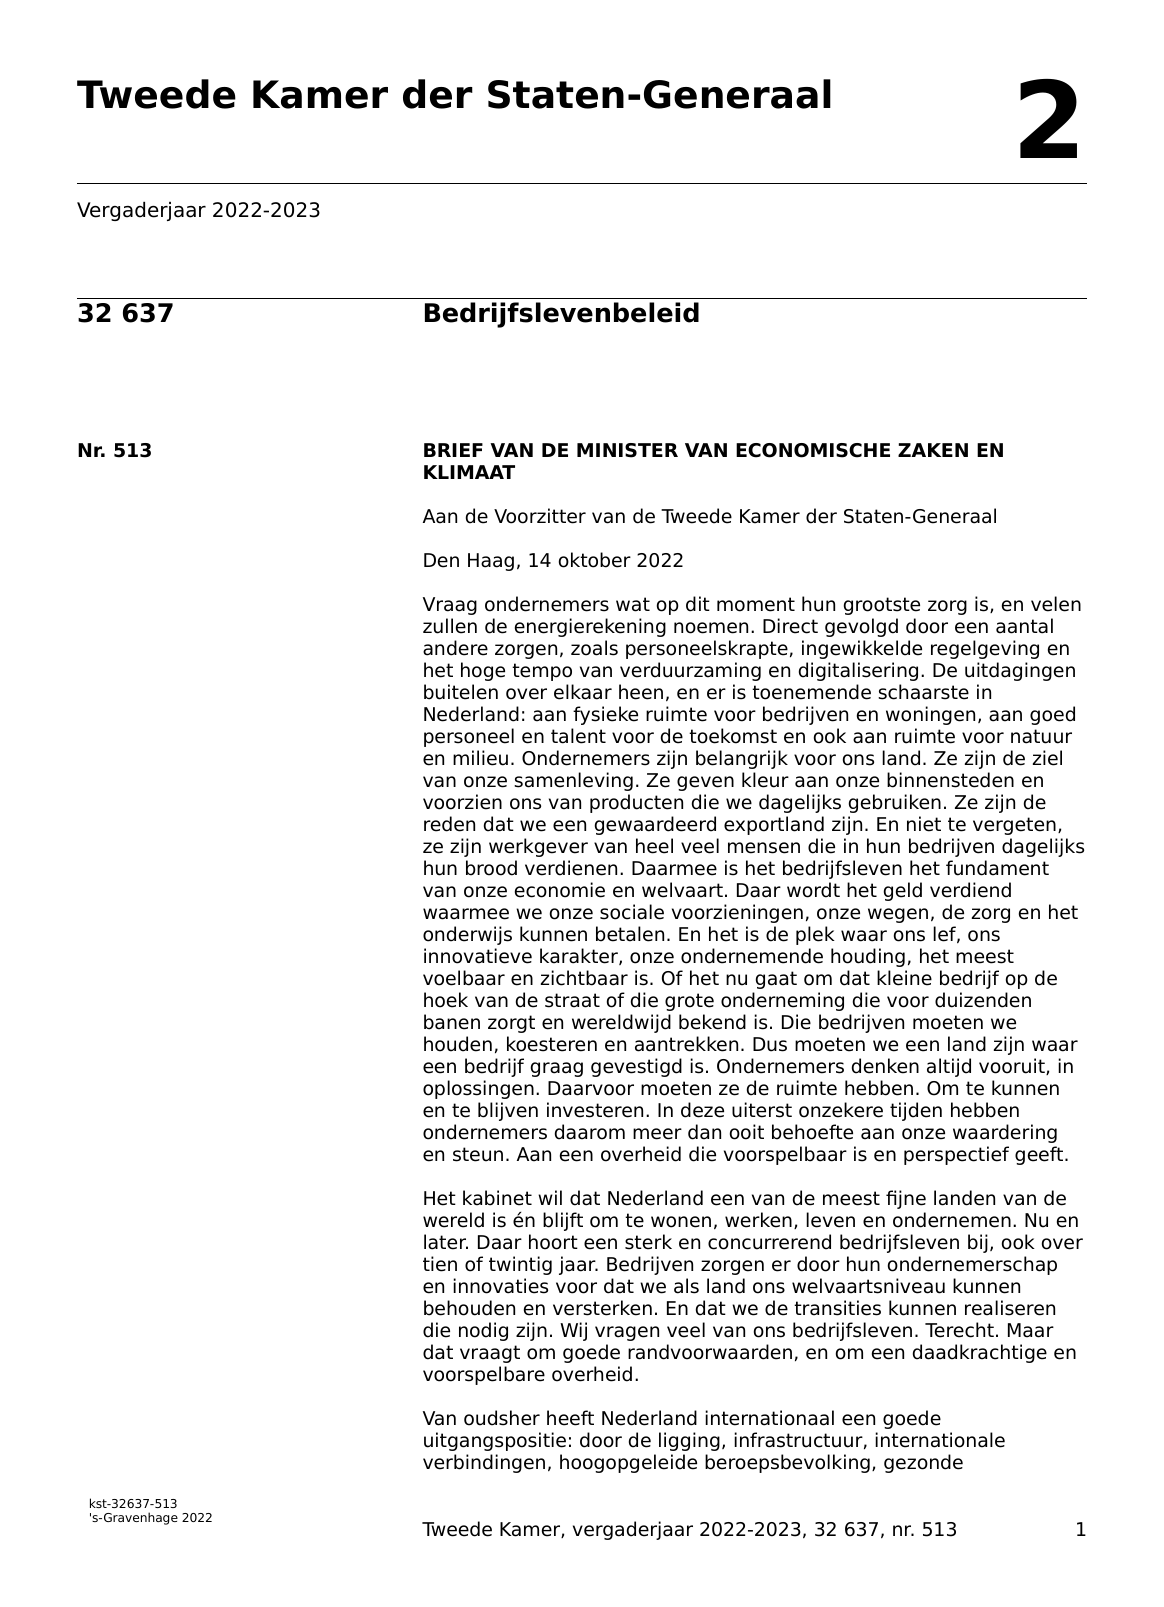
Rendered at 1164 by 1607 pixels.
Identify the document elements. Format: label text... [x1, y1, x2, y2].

table_header 2 [886, 59, 1087, 183]
text Het kabinet wil dat Nederland een van de meest fijne landen van de wereld is én blijft om te wonen, werken, leven en ondernemen. Nu en later. Daar hoort een sterk en concurrerend bedrijfsleven bij, ook over tien of twintig jaar. Bedrijven zorgen er door hun ondernemerschap en innovaties voor dat we als land ons welvaartsniveau kunnen behouden en versterken. En dat we de transities kunnen realiseren die nodig zijn. Wij vragen veel van ons bedrijfsleven. Terecht. Maar dat vraagt om goede randvoorwaarden, en om een daadkrachtige en voorspelbare overheid. [422, 1188, 1087, 1386]
text 's-Gravenhage 2022 [88, 1511, 323, 1525]
text Vraag ondernemers wat op dit moment hun grootste zorg is, en velen zullen de energierekening noemen. Direct gevolgd door een aantal andere zorgen, zoals personeelskrapte, ingewikkelde regelgeving en het hoge tempo van verduurzaming en digitalisering. De uitdagingen buitelen over elkaar heen, en er is toenemende schaarste in Nederland: aan fysieke ruimte voor bedrijven en woningen, aan goed personeel en talent voor de toekomst en ook aan ruimte voor natuur en milieu. Ondernemers zijn belangrijk voor ons land. Ze zijn de ziel van onze samenleving. Ze geven kleur aan onze binnensteden en voorzien ons van producten die we dagelijks gebruiken. Ze zijn de reden dat we een gewaardeerd exportland zijn. En niet te vergeten, ze zijn werkgever van heel veel mensen die in hun bedrijven dagelijks hun brood verdienen. Daarmee is het bedrijfsleven het fundament van onze economie en welvaart. Daar wordt het geld verdiend waarmee we onze sociale voorzieningen, onze wegen, de zorg en het onderwijs kunnen betalen. En het is de plek waar ons lef, ons innovatieve karakter, onze ondernemende houding, het meest voelbaar en zichtbaar is. Of het nu gaat om dat kleine bedrijf op de hoek van de straat of die grote onderneming die voor duizenden banen zorgt en wereldwijd bekend is. Die bedrijven moeten we houden, koesteren en aantrekken. Dus moeten we een land zijn waar een bedrijf graag gevestigd is. Ondernemers denken altijd vooruit, in oplossingen. Daarvoor moeten ze de ruimte hebben. Om te kunnen en te blijven investeren. In deze uiterst onzekere tijden hebben ondernemers daarom meer dan ooit behoefte aan onze waardering en steun. Aan een overheid die voorspelbaar is en perspectief geeft. [422, 594, 1087, 1166]
subtitle 32 637 Bedrijfslevenbeleid [77, 299, 1087, 329]
text Aan de Voorzitter van de Tweede Kamer der Staten-Generaal [422, 506, 1087, 528]
text kst-32637-513 [88, 1497, 323, 1511]
text Van oudsher heeft Nederland internationaal een goede uitgangspositie: door de ligging, infrastructuur, internationale verbindingen, hoogopgeleide beroepsbevolking, gezonde [422, 1408, 1087, 1474]
subtitle Nr. 513 BRIEF VAN DE MINISTER VAN ECONOMISCHE ZAKEN EN KLIMAAT [77, 440, 1087, 484]
table_cell Vergaderjaar 2022-2023 [77, 184, 1087, 298]
table_header Tweede Kamer der Staten-Generaal [77, 59, 886, 183]
text Den Haag, 14 oktober 2022 [422, 550, 1087, 572]
